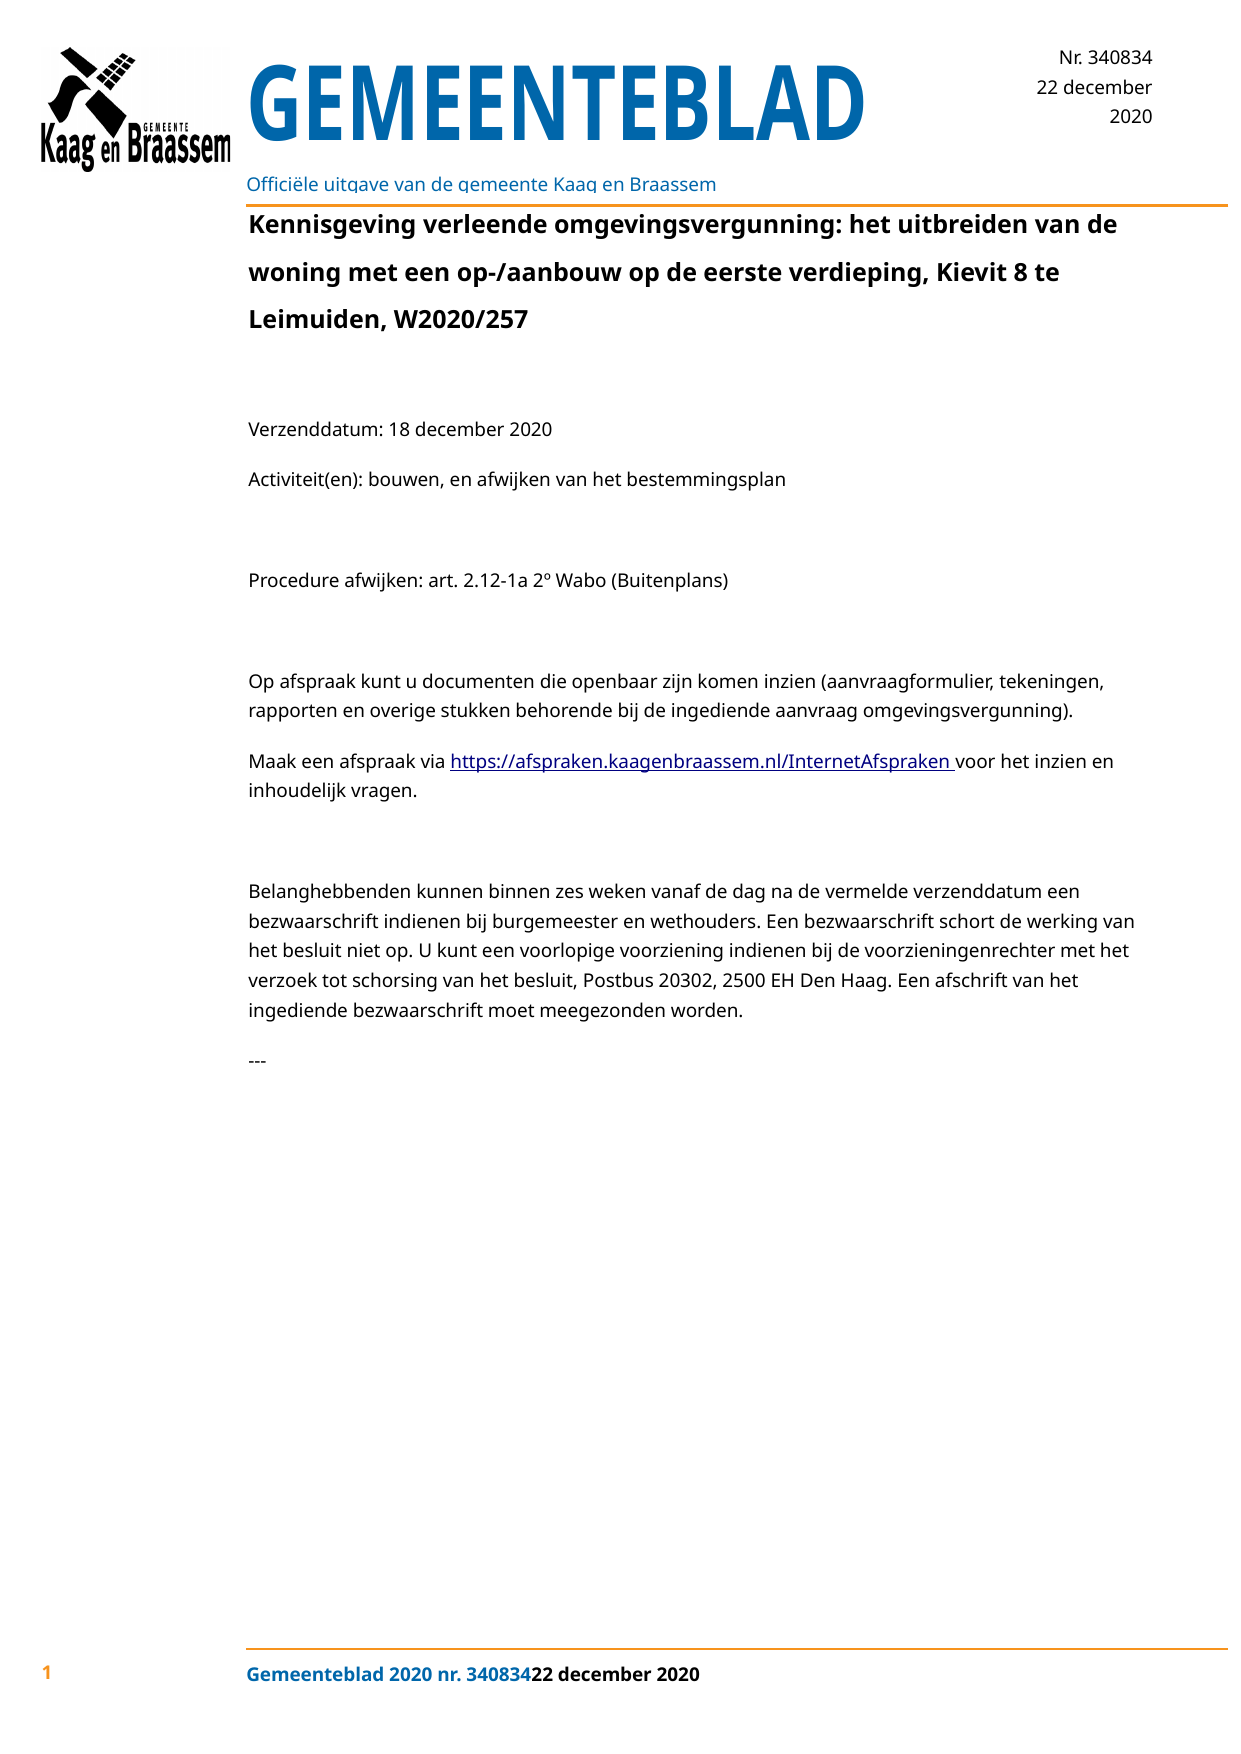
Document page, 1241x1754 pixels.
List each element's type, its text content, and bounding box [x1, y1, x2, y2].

text Belanghebbenden kunnen binnen zes weken vanaf de dag na de vermelde verzenddatum een bezwaarschrift indienen bij burgemeester en wethouders. Een bezwaarschrift schort de werking van het besluit niet op. U kunt een voorlopige voorziening indienen bij de voorzieningenrechter met het verzoek tot schorsing van het besluit, Postbus 20302, 2500 EH Den Haag. Een afschrift van het ingediende bezwaarschrift moet meegezonden worden. [248, 878, 1152, 1022]
picture [41, 47, 231, 172]
text Maak een afspraak via https://afspraken.kaagenbraassem.nl/InternetAfspraken voor het inzien en inhoudelijk vragen. [248, 748, 1152, 803]
text Kennisgeving verleende omgevingsvergunning: het uitbreiden van de woning met een op-/aanbouw op de eerste verdieping, Kievit 8 te Leimuiden, W2020/257 [248, 207, 1152, 336]
text Procedure afwijken: art. 2.12-1a 2º Wabo (Buitenplans) [248, 567, 1152, 593]
text Activiteit(en): bouwen, en afwijken van het bestemmingsplan [248, 466, 1152, 492]
text Verzenddatum: 18 december 2020 [248, 416, 1152, 442]
text Op afspraak kunt u documenten die openbaar zijn komen inzien (aanvraagformulier, tekeningen, rapporten en overige stukken behorende bij de ingediende aanvraag omgevingsvergunning). [248, 668, 1152, 723]
text --- [248, 1047, 1152, 1073]
